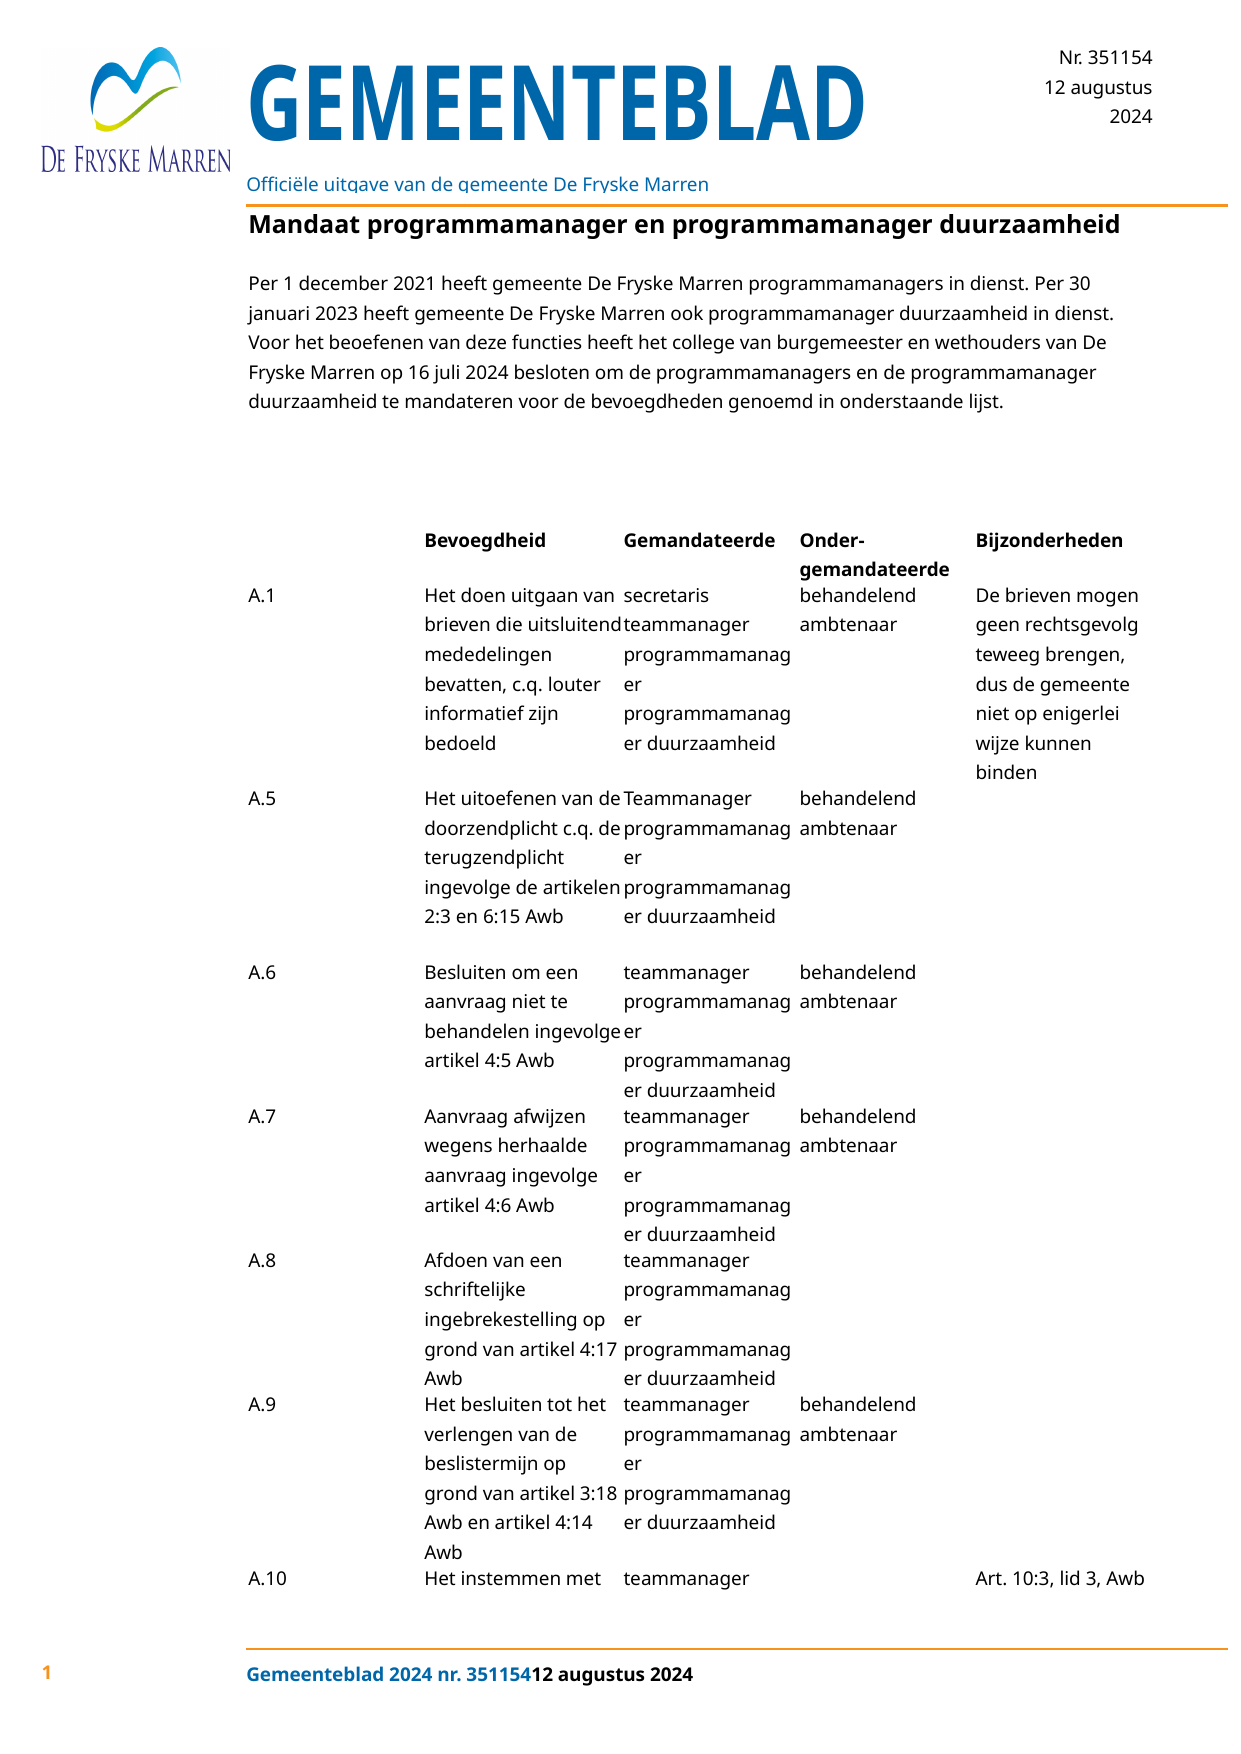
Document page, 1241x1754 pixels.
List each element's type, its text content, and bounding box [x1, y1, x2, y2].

table_cell Het doen uitgaan van brieven die uitsluitend mededelingen bevatten, c.q. louter informatief zijn bedoeld [424, 582, 623, 785]
table_cell Het uitoefenen van de doorzendplicht c.q. de terugzendplicht ingevolge de artikelen 2:3 en 6:15 Awb [424, 785, 623, 959]
table_cell teammanager [623, 1565, 799, 1591]
picture [41, 47, 231, 172]
table_cell behandelend ambtenaar [799, 959, 975, 1103]
table_cell [975, 785, 1152, 959]
table_cell Aanvraag afwijzen wegens herhaalde aanvraag ingevolge artikel 4:6 Awb [424, 1103, 623, 1247]
table_cell Teammanager programmamanager programmamanager duurzaamheid [623, 785, 799, 959]
table_cell A.1 [248, 582, 424, 785]
table_cell teammanager programmamanager programmamanager duurzaamheid [623, 1391, 799, 1565]
table_header Bijzonderheden [975, 527, 1152, 582]
table_cell Art. 10:3, lid 3, Awb [975, 1565, 1152, 1591]
table_cell [799, 1247, 975, 1391]
table_cell teammanager programmamanager programmamanager duurzaamheid [623, 1247, 799, 1391]
table_cell behandelend ambtenaar [799, 582, 975, 785]
table_cell behandelend ambtenaar [799, 1391, 975, 1565]
table_cell A.5 [248, 785, 424, 959]
table_cell Afdoen van een schriftelijke ingebrekestelling op grond van artikel 4:17 Awb [424, 1247, 623, 1391]
table_cell Besluiten om een aanvraag niet te behandelen ingevolge artikel 4:5 Awb [424, 959, 623, 1103]
table_header Onder-gemandateerde [799, 527, 975, 582]
table_cell behandelend ambtenaar [799, 1103, 975, 1247]
table_cell A.7 [248, 1103, 424, 1247]
table_cell De brieven mogen geen rechtsgevolg teweeg brengen, dus de gemeente niet op enigerlei wijze kunnen binden [975, 582, 1152, 785]
table_cell Het besluiten tot het verlengen van de beslistermijn op grond van artikel 3:18 Awb en artikel 4:14 Awb [424, 1391, 623, 1565]
table_cell [975, 1391, 1152, 1565]
text Mandaat programmamanager en programmamanager duurzaamheid [248, 207, 1152, 241]
table_cell teammanager programmamanager programmamanager duurzaamheid [623, 959, 799, 1103]
text Per 1 december 2021 heeft gemeente De Fryske Marren programmamanagers in dienst. Per 30 januari 2023 heeft gemeente De Fryske Marren ook programmamanager duurzaamheid in dienst. Voor het beoefenen van deze functies heeft het college van burgemeester en wethouders van De Fryske Marren op 16 juli 2024 besloten om de programmamanagers en de programmamanager duurzaamheid te mandateren voor de bevoegdheden genoemd in onderstaande lijst. [248, 270, 1152, 414]
table_cell A.8 [248, 1247, 424, 1391]
table_cell [975, 959, 1152, 1103]
table_header Gemandateerde [623, 527, 799, 582]
table_cell teammanager programmamanager programmamanager duurzaamheid [623, 1103, 799, 1247]
table_cell A.6 [248, 959, 424, 1103]
table_cell behandelend ambtenaar [799, 785, 975, 959]
table_cell A.9 [248, 1391, 424, 1565]
table_header Bevoegdheid [424, 527, 623, 582]
table_cell [975, 1247, 1152, 1391]
table_cell Het instemmen met [424, 1565, 623, 1591]
table_cell secretaris teammanager programmamanager programmamanager duurzaamheid [623, 582, 799, 785]
table_cell [975, 1103, 1152, 1247]
table_cell A.10 [248, 1565, 424, 1591]
table_cell [799, 1565, 975, 1591]
table_header [248, 527, 424, 582]
